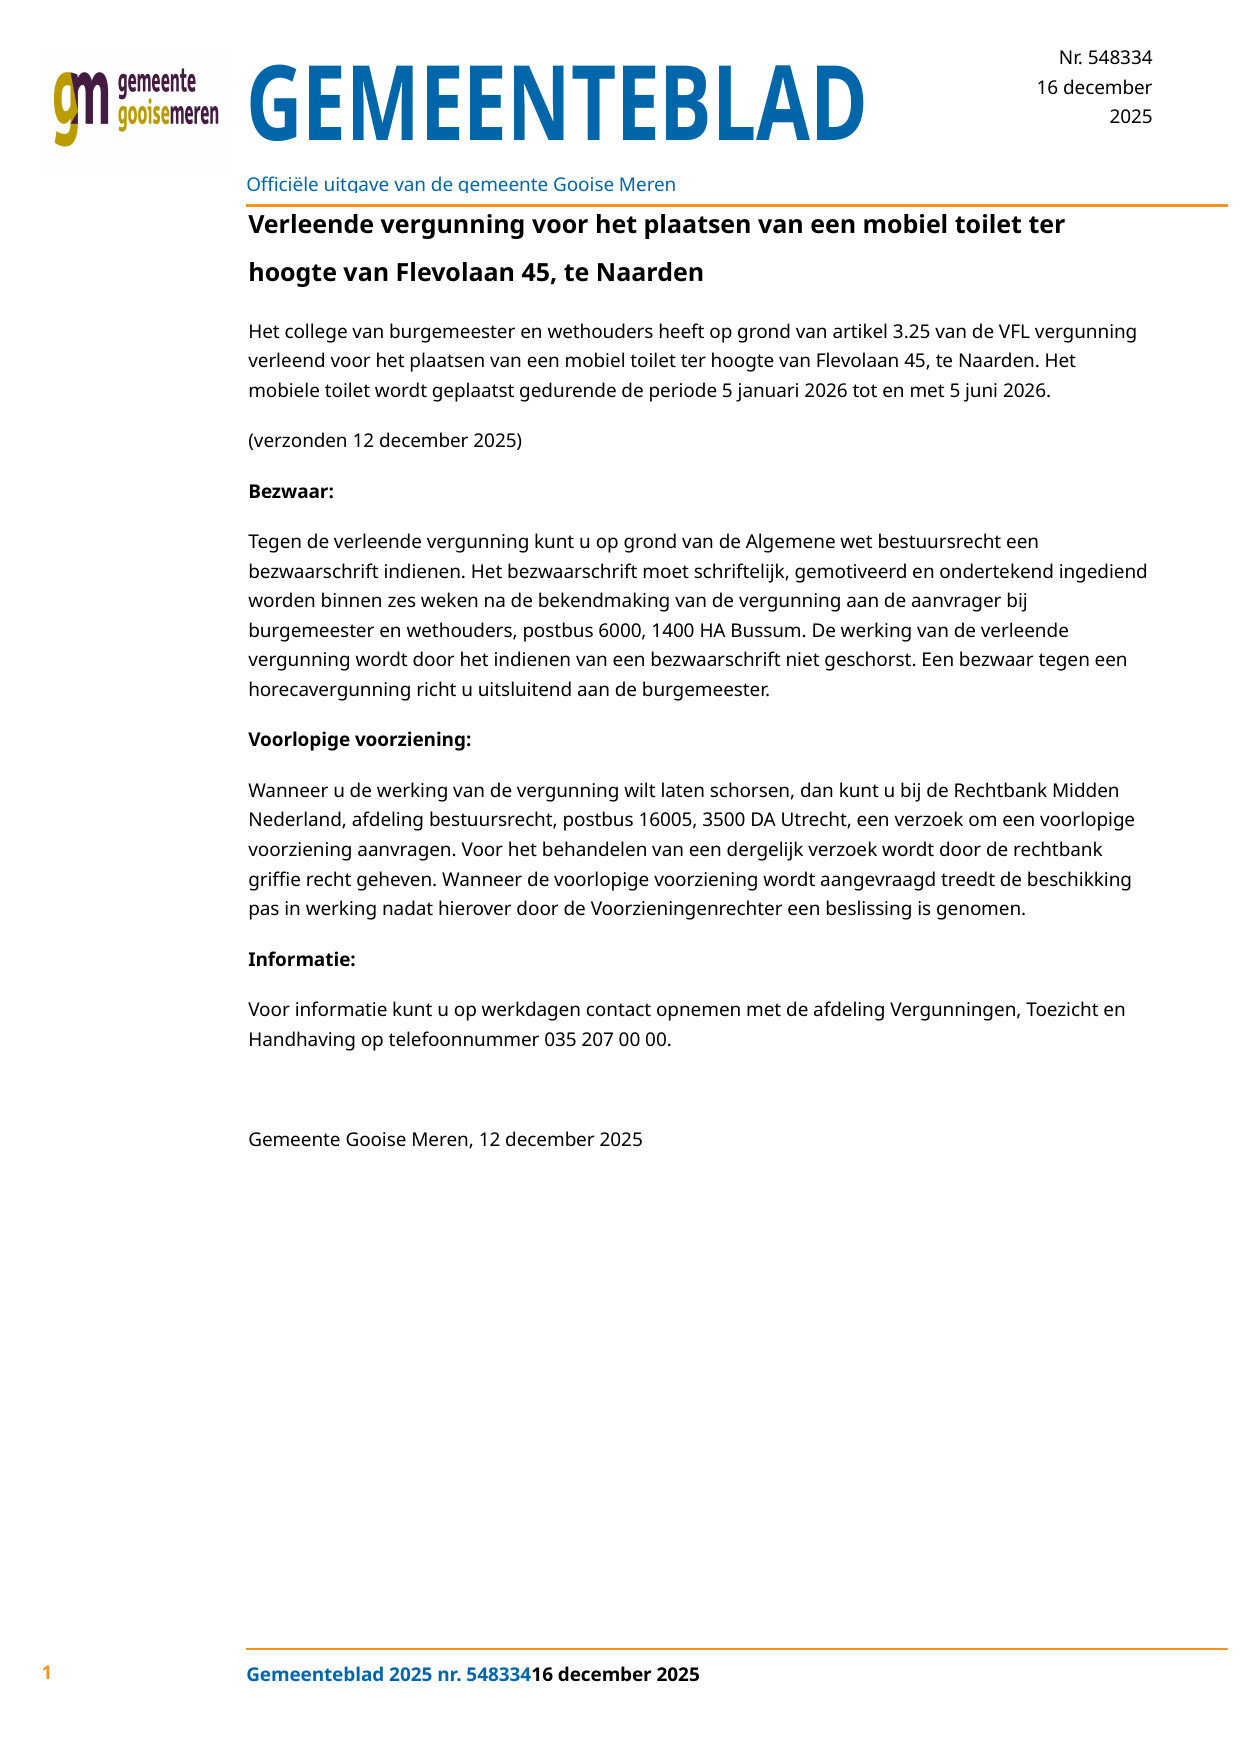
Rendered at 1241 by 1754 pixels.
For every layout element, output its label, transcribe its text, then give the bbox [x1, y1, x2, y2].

text Verleende vergunning voor het plaatsen van een mobiel toilet ter hoogte van Flevolaan 45, te Naarden [248, 207, 1152, 288]
text Het college van burgemeester en wethouders heeft op grond van artikel 3.25 van de VFL vergunning verleend voor het plaatsen van een mobiel toilet ter hoogte van Flevolaan 45, te Naarden. Het mobiele toilet wordt geplaatst gedurende de periode 5 januari 2026 tot en met 5 juni 2026. [248, 318, 1152, 403]
text Informatie: [248, 946, 1152, 972]
text Tegen de verleende vergunning kunt u op grond van de Algemene wet bestuursrecht een bezwaarschrift indienen. Het bezwaarschrift moet schriftelijk, gemotiveerd en ondertekend ingediend worden binnen zes weken na de bekendmaking van de vergunning aan de aanvrager bij burgemeester en wethouders, postbus 6000, 1400 HA Bussum. De werking van de verleende vergunning wordt door het indienen van een bezwaarschrift niet geschorst. Een bezwaar tegen een horecavergunning richt u uitsluitend aan de burgemeester. [248, 528, 1152, 702]
text Voor informatie kunt u op werkdagen contact opnemen met de afdeling Vergunningen, Toezicht en Handhaving op telefoonnummer 035 207 00 00. [248, 996, 1152, 1052]
text Gemeente Gooise Meren, 12 december 2025 [248, 1127, 1152, 1152]
picture [41, 47, 231, 172]
text Voorlopige voorziening: [248, 727, 1152, 752]
text Bezwaar: [248, 478, 1152, 504]
text (verzonden 12 december 2025) [248, 427, 1152, 453]
text Wanneer u de werking van de vergunning wilt laten schorsen, dan kunt u bij de Rechtbank Midden Nederland, afdeling bestuursrecht, postbus 16005, 3500 DA Utrecht, een verzoek om een voorlopige voorziening aanvragen. Voor het behandelen van een dergelijk verzoek wordt door de rechtbank griffie recht geheven. Wanneer de voorlopige voorziening wordt aangevraagd treedt de beschikking pas in werking nadat hierover door de Voorzieningenrechter een beslissing is genomen. [248, 777, 1152, 921]
